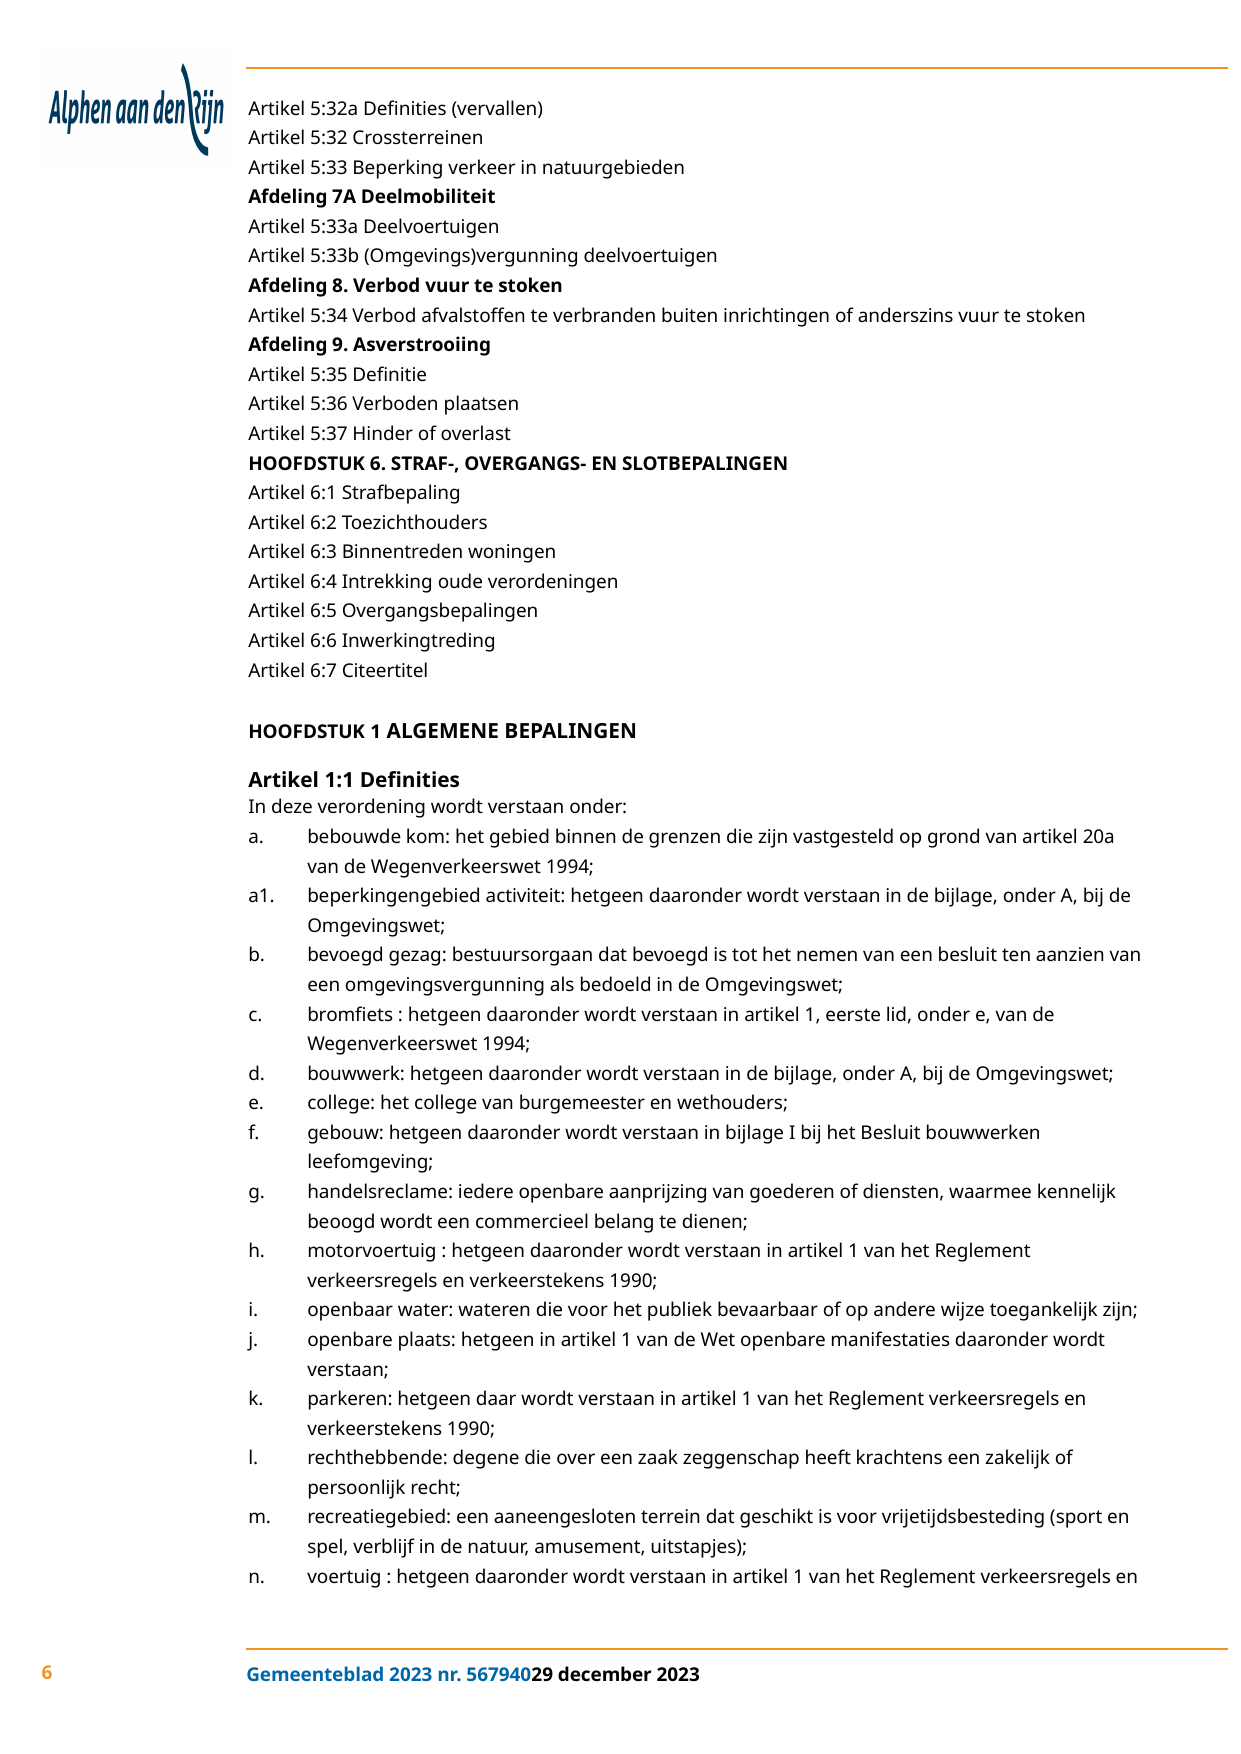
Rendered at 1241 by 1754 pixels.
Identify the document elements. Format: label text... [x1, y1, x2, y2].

text Artikel 6:6 Inwerkingtreding [248, 627, 1152, 653]
list bouwwerk: hetgeen daaronder wordt verstaan in de bijlage, onder A, bij de Omgevingswet; [248, 1060, 1152, 1086]
text HOOFDSTUK 1 ALGEMENE BEPALINGEN [248, 716, 1152, 744]
text Afdeling 8. Verbod vuur te stoken [248, 272, 1152, 298]
text Artikel 1:1 Definities [248, 765, 1152, 794]
text HOOFDSTUK 6. STRAF-, OVERGANGS- EN SLOTBEPALINGEN [248, 450, 1152, 476]
text Artikel 5:33 Beperking verkeer in natuurgebieden [248, 154, 1152, 180]
list bebouwde kom: het gebied binnen de grenzen die zijn vastgesteld op grond van artikel 20a van de Wegenverkeerswet 1994; [248, 823, 1152, 879]
text Artikel 5:35 Definitie [248, 361, 1152, 387]
text Artikel 5:36 Verboden plaatsen [248, 391, 1152, 416]
list voertuig : hetgeen daaronder wordt verstaan in artikel 1 van het Reglement verkeersregels en [248, 1563, 1152, 1589]
list openbare plaats: hetgeen in artikel 1 van de Wet openbare manifestaties daaronder wordt verstaan; [248, 1326, 1152, 1382]
list beperkingengebied activiteit: hetgeen daaronder wordt verstaan in de bijlage, onder A, bij de Omgevingswet; [248, 882, 1152, 938]
text Artikel 5:32a Definities (vervallen) [248, 95, 1152, 121]
text Artikel 6:3 Binnentreden woningen [248, 538, 1152, 564]
text Artikel 6:4 Intrekking oude verordeningen [248, 568, 1152, 594]
list openbaar water: wateren die voor het publiek bevaarbaar of op andere wijze toegankelijk zijn; [248, 1297, 1152, 1322]
text Artikel 6:7 Citeertitel [248, 657, 1152, 683]
text Afdeling 9. Asverstrooiing [248, 331, 1152, 357]
list gebouw: hetgeen daaronder wordt verstaan in bijlage I bij het Besluit bouwwerken leefomgeving; [248, 1119, 1152, 1174]
text Artikel 5:34 Verbod afvalstoffen te verbranden buiten inrichtingen of anderszins vuur te stoken [248, 302, 1152, 328]
text Artikel 5:33b (Omgevings)vergunning deelvoertuigen [248, 243, 1152, 268]
list rechthebbende: degene die over een zaak zeggenschap heeft krachtens een zakelijk of persoonlijk recht; [248, 1444, 1152, 1500]
list parkeren: hetgeen daar wordt verstaan in artikel 1 van het Reglement verkeersregels en verkeerstekens 1990; [248, 1385, 1152, 1441]
text Artikel 5:37 Hinder of overlast [248, 420, 1152, 446]
text In deze verordening wordt verstaan onder: [248, 794, 1152, 819]
list bromfiets : hetgeen daaronder wordt verstaan in artikel 1, eerste lid, onder e, van de Wegenverkeerswet 1994; [248, 1001, 1152, 1056]
list bevoegd gezag: bestuursorgaan dat bevoegd is tot het nemen van een besluit ten aanzien van een omgevingsvergunning als bedoeld in de Omgevingswet; [248, 942, 1152, 997]
text Artikel 6:2 Toezichthouders [248, 509, 1152, 535]
text Artikel 5:32 Crossterreinen [248, 124, 1152, 150]
list recreatiegebied: een aaneengesloten terrein dat geschikt is voor vrijetijdsbesteding (sport en spel, verblijf in de natuur, amusement, uitstapjes); [248, 1504, 1152, 1559]
text Artikel 6:5 Overgangsbepalingen [248, 598, 1152, 623]
picture [41, 47, 231, 172]
list motorvoertuig : hetgeen daaronder wordt verstaan in artikel 1 van het Reglement verkeersregels en verkeerstekens 1990; [248, 1237, 1152, 1293]
list handelsreclame: iedere openbare aanprijzing van goederen of diensten, waarmee kennelijk beoogd wordt een commercieel belang te dienen; [248, 1178, 1152, 1234]
text Afdeling 7A Deelmobiliteit [248, 183, 1152, 209]
list college: het college van burgemeester en wethouders; [248, 1089, 1152, 1115]
text Artikel 6:1 Strafbepaling [248, 479, 1152, 505]
text Artikel 5:33a Deelvoertuigen [248, 213, 1152, 239]
